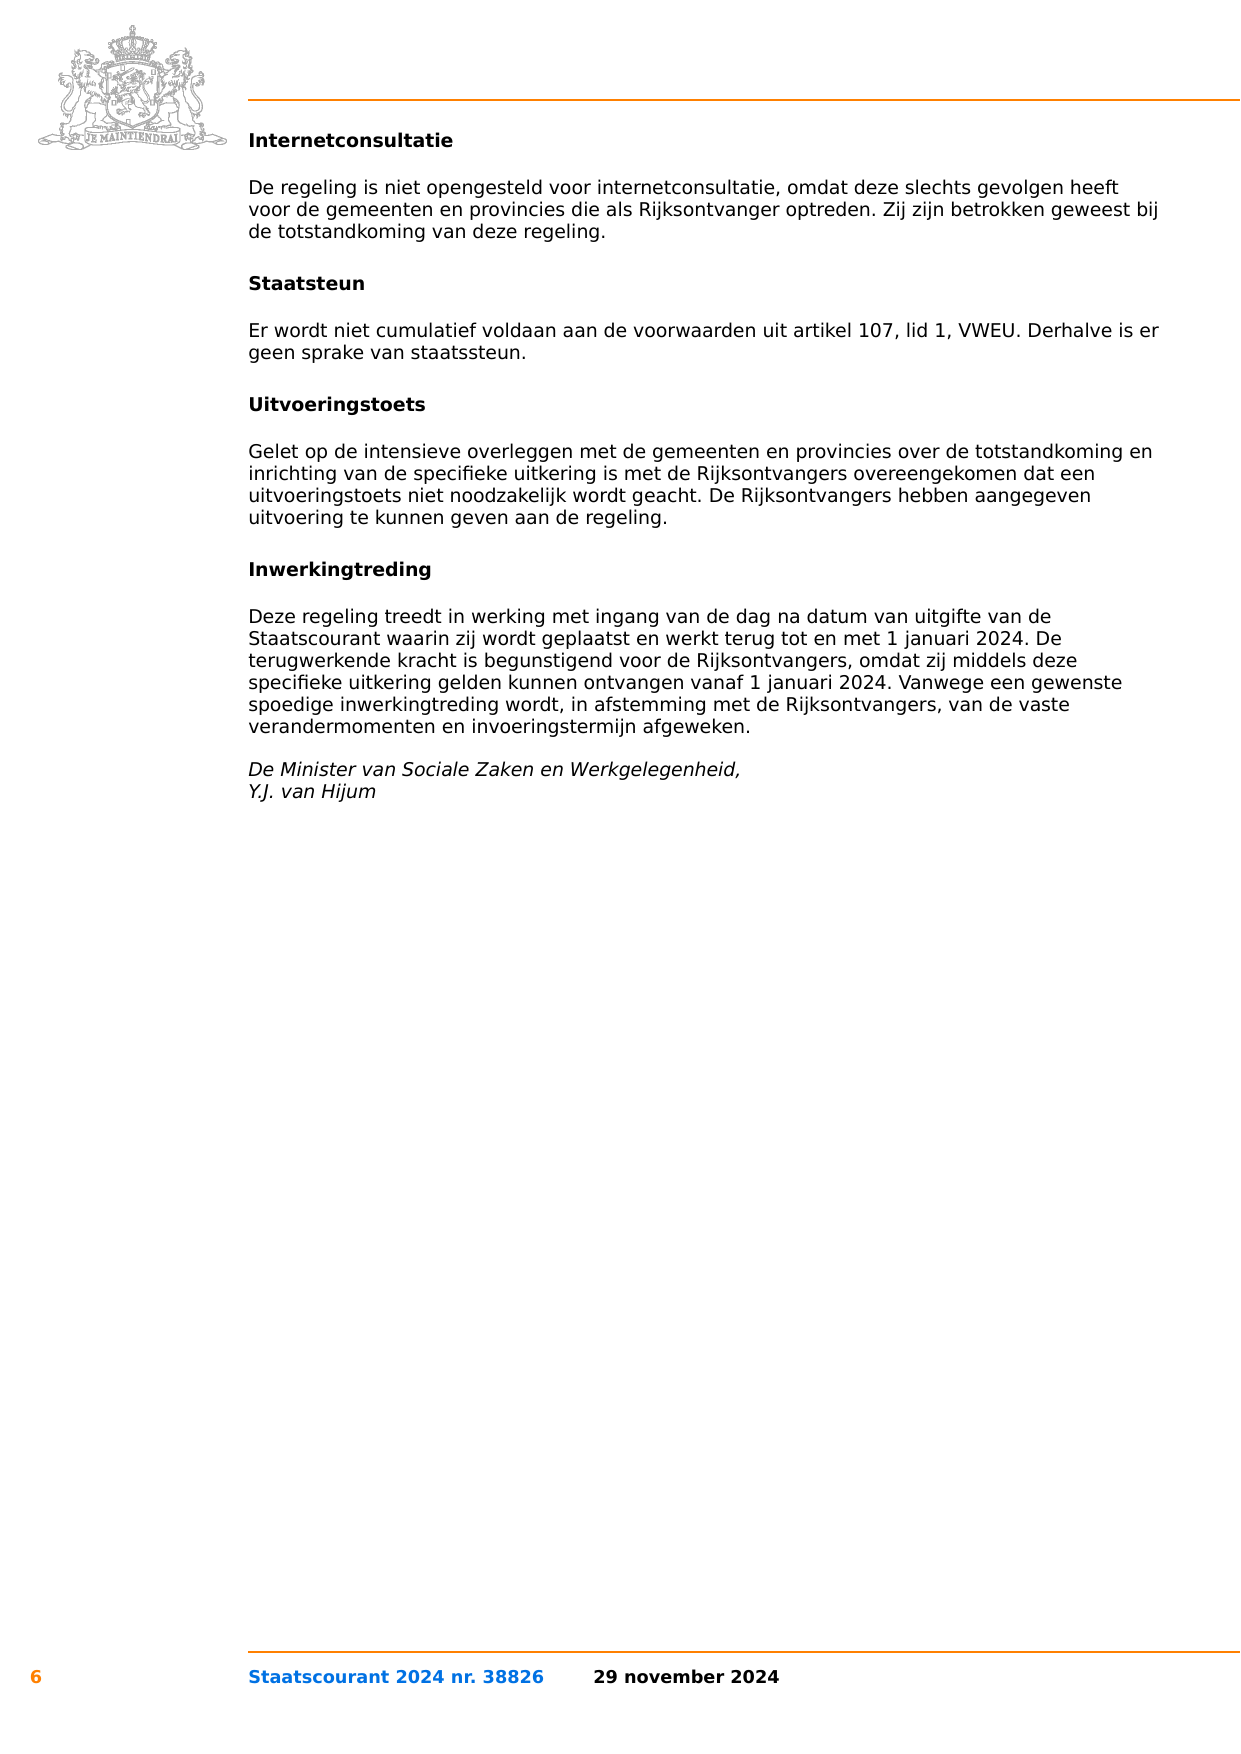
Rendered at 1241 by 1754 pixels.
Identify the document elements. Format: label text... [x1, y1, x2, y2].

picture [38, 25, 227, 150]
subtitle Internetconsultatie [248, 130, 1163, 152]
text De regeling is niet opengesteld voor internetconsultatie, omdat deze slechts gevolgen heeft voor de gemeenten en provincies die als Rijksontvanger optreden. Zij zijn betrokken geweest bij de totstandkoming van deze regeling. [248, 177, 1163, 243]
text Deze regeling treedt in werking met ingang van de dag na datum van uitgifte van de Staatscourant waarin zij wordt geplaatst en werkt terug tot en met 1 januari 2024. De terugwerkende kracht is begunstigend voor de Rijksontvangers, omdat zij middels deze specifieke uitkering gelden kunnen ontvangen vanaf 1 januari 2024. Vanwege een gewenste spoedige inwerkingtreding wordt, in afstemming met de Rijksontvangers, van de vaste verandermomenten en invoeringstermijn afgeweken. [248, 606, 1163, 737]
subtitle Uitvoeringstoets [248, 394, 1163, 416]
text Er wordt niet cumulatief voldaan aan de voorwaarden uit artikel 107, lid 1, VWEU. Derhalve is er geen sprake van staatssteun. [248, 320, 1163, 364]
subtitle Staatsteun [248, 273, 1163, 295]
text De Minister van Sociale Zaken en Werkgelegenheid, Y.J. van Hijum [248, 759, 1163, 803]
subtitle Inwerkingtreding [248, 559, 1163, 581]
text Gelet op de intensieve overleggen met de gemeenten en provincies over de totstandkoming en inrichting van de specifieke uitkering is met de Rijksontvangers overeengekomen dat een uitvoeringstoets niet noodzakelijk wordt geacht. De Rijksontvangers hebben aangegeven uitvoering te kunnen geven aan de regeling. [248, 441, 1163, 529]
